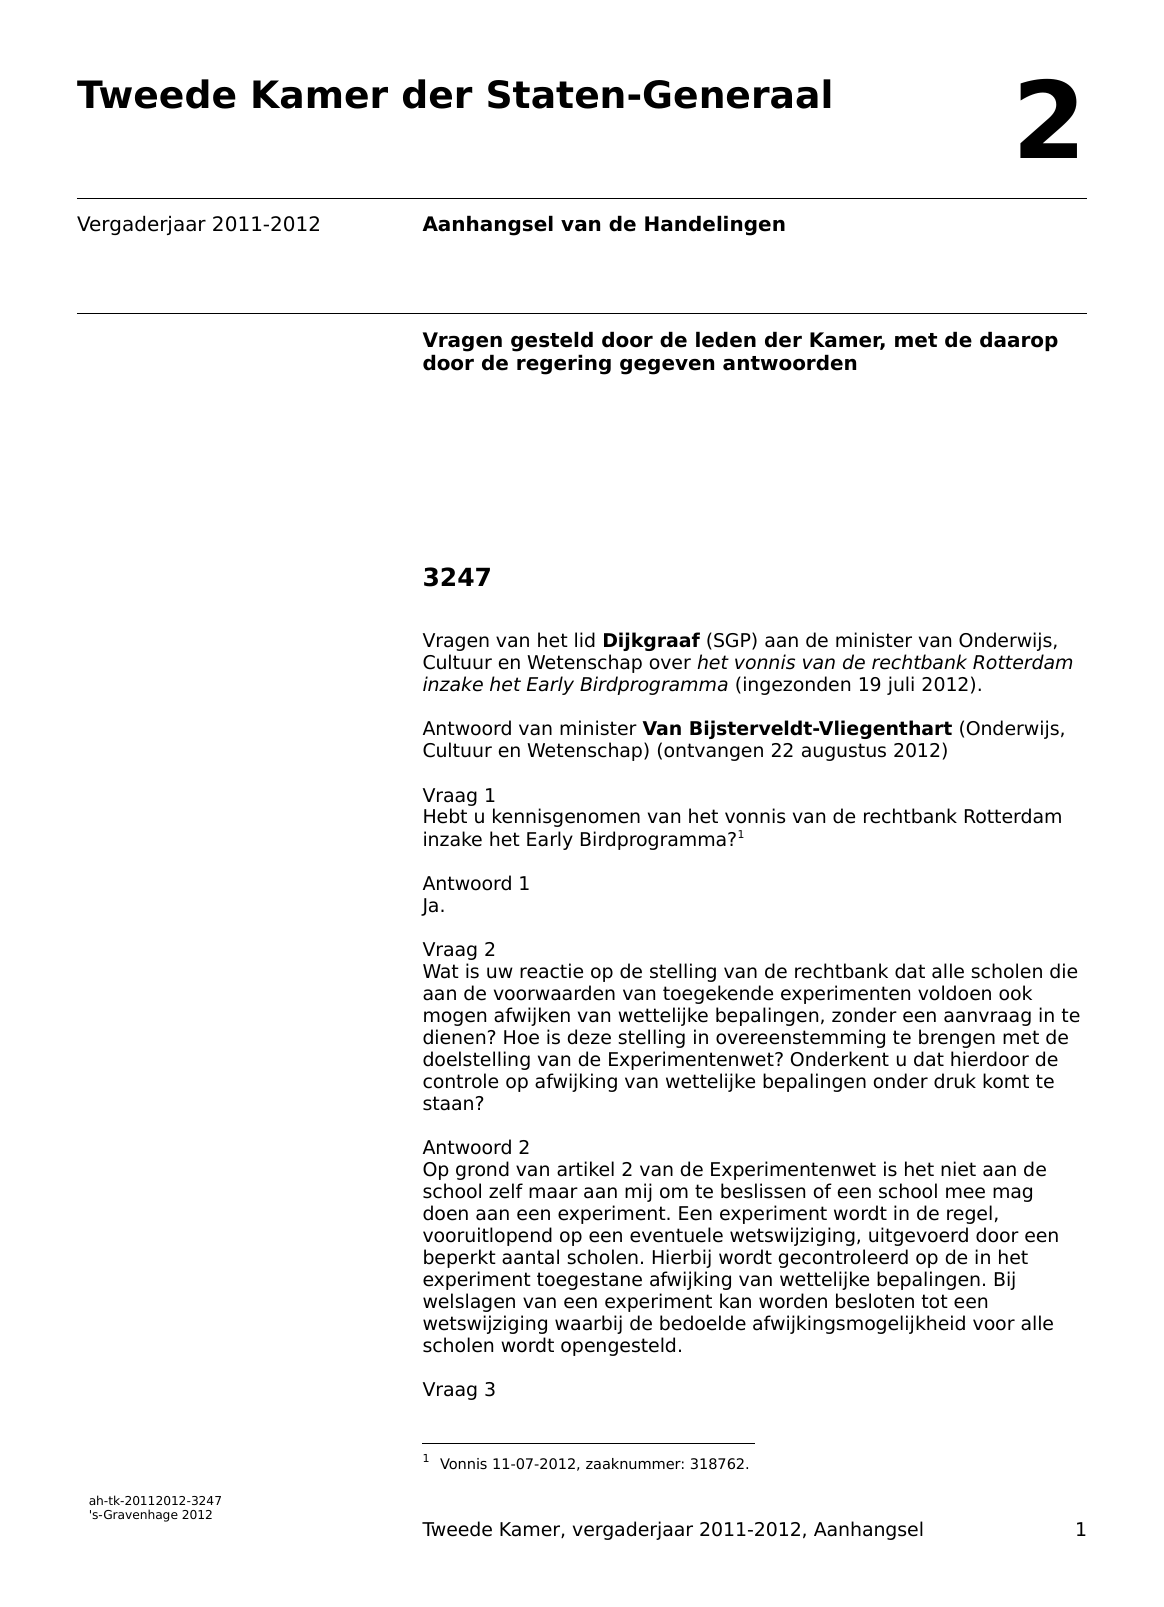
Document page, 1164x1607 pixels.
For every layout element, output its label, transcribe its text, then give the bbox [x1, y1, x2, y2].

text Vragen van het lid Dijkgraaf (SGP) aan de minister van Onderwijs, Cultuur en Wetenschap over het vonnis van de rechtbank Rotterdam inzake het Early Birdprogramma (ingezonden 19 juli 2012). [422, 630, 1087, 696]
text Op grond van artikel 2 van de Experimentenwet is het niet aan de school zelf maar aan mij om te beslissen of een school mee mag doen aan een experiment. Een experiment wordt in de regel, vooruitlopend op een eventuele wetswijziging, uitgevoerd door een beperkt aantal scholen. Hierbij wordt gecontroleerd op de in het experiment toegestane afwijking van wettelijke bepalingen. Bij welslagen van een experiment kan worden besloten tot een wetswijziging waarbij de bedoelde afwijkingsmogelijkheid voor alle scholen wordt opengesteld. [422, 1159, 1087, 1357]
text Vraag 1 [422, 784, 1087, 806]
text Ja. [422, 894, 1087, 917]
text Hebt u kennisgenomen van het vonnis van de rechtbank Rotterdam inzake het Early Birdprogramma? [422, 806, 1087, 850]
table_cell Aanhangsel van de Handelingen [422, 199, 1087, 313]
text Antwoord 1 [422, 873, 1087, 894]
text Antwoord van minister Van Bijsterveldt-Vliegenthart (Onderwijs, Cultuur en Wetenschap) (ontvangen 22 augustus 2012) [422, 718, 1087, 762]
text 's-Gravenhage 2012 [88, 1508, 323, 1522]
text ah-tk-20112012-3247 [88, 1494, 323, 1508]
text 3247 [422, 563, 1087, 592]
table_cell [77, 314, 422, 375]
text Wat is uw reactie op de stelling van de rechtbank dat alle scholen die aan de voorwaarden van toegekende experimenten voldoen ook mogen afwijken van wettelijke bepalingen, zonder een aanvraag in te dienen? Hoe is deze stelling in overeenstemming te brengen met de doelstelling van de Experimentenwet? Onderkent u dat hierdoor de controle op afwijking van wettelijke bepalingen onder druk komt te staan? [422, 961, 1087, 1114]
text Vonnis 11-07-2012, zaaknummer: 318762. [422, 1452, 1087, 1474]
table_cell Vergaderjaar 2011-2012 [77, 199, 422, 313]
text Vraag 2 [422, 939, 1087, 961]
text Vraag 3 [422, 1379, 1087, 1401]
table_cell Vragen gesteld door de leden der Kamer, met de daarop door de regering gegeven antwoorden [422, 314, 1087, 375]
table_header Tweede Kamer der Staten-Generaal [77, 59, 886, 198]
table_header 2 [886, 59, 1087, 198]
text Antwoord 2 [422, 1137, 1087, 1159]
